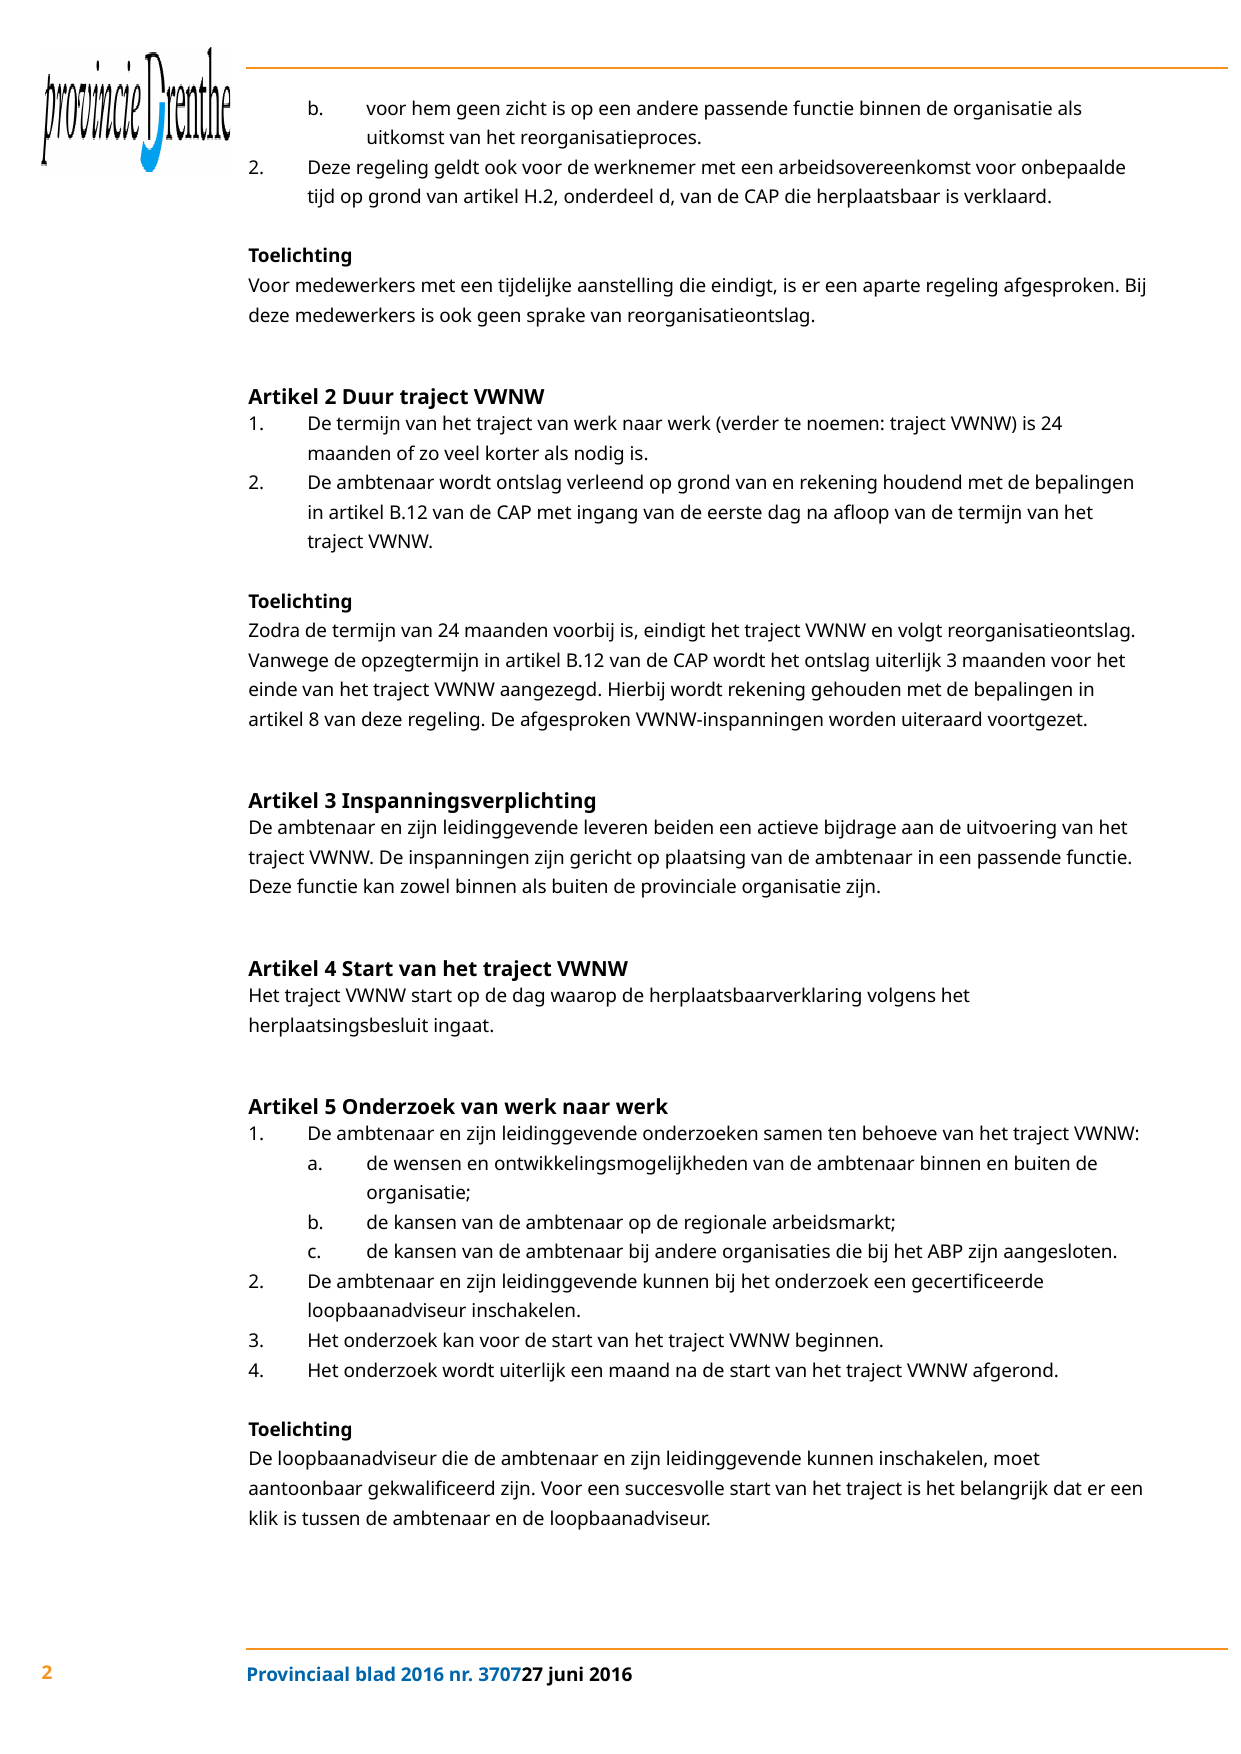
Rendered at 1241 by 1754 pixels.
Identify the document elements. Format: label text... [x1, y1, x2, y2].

list De ambtenaar en zijn leidinggevende onderzoeken samen ten behoeve van het traject VWNW: [248, 1120, 1152, 1146]
list voor hem geen zicht is op een andere passende functie binnen de organisatie als uitkomst van het reorganisatieproces. [307, 95, 1152, 150]
text Toelichting [248, 243, 1152, 268]
text Toelichting [248, 1416, 1152, 1442]
list De termijn van het traject van werk naar werk (verder te noemen: traject VWNW) is 24 maanden of zo veel korter als nodig is. [248, 410, 1152, 466]
list De ambtenaar wordt ontslag verleend op grond van en rekening houdend met de bepalingen in artikel B.12 van de CAP met ingang van de eerste dag na afloop van de termijn van het traject VWNW. [248, 469, 1152, 554]
picture [41, 47, 231, 172]
text Artikel 4 Start van het traject VWNW [248, 954, 1152, 982]
text De ambtenaar en zijn leidinggevende leveren beiden een actieve bijdrage aan de uitvoering van het traject VWNW. De inspanningen zijn gericht op plaatsing van de ambtenaar in een passende functie. Deze functie kan zowel binnen als buiten de provinciale organisatie zijn. [248, 814, 1152, 899]
list Het onderzoek wordt uiterlijk een maand na de start van het traject VWNW afgerond. [248, 1357, 1152, 1383]
text Toelichting [248, 588, 1152, 613]
list De ambtenaar en zijn leidinggevende kunnen bij het onderzoek een gecertificeerde loopbaanadviseur inschakelen. [248, 1268, 1152, 1323]
list Deze regeling geldt ook voor de werknemer met een arbeidsovereenkomst voor onbepaalde tijd op grond van artikel H.2, onderdeel d, van de CAP die herplaatsbaar is verklaard. [248, 154, 1152, 209]
text Artikel 5 Onderzoek van werk naar werk [248, 1092, 1152, 1120]
list de wensen en ontwikkelingsmogelijkheden van de ambtenaar binnen en buiten de organisatie; [307, 1150, 1152, 1205]
text Het traject VWNW start op de dag waarop de herplaatsbaarverklaring volgens het herplaatsingsbesluit ingaat. [248, 982, 1152, 1037]
text Voor medewerkers met een tijdelijke aanstelling die eindigt, is er een aparte regeling afgesproken. Bij deze medewerkers is ook geen sprake van reorganisatieontslag. [248, 272, 1152, 328]
text Artikel 2 Duur traject VWNW [248, 382, 1152, 410]
list de kansen van de ambtenaar bij andere organisaties die bij het ABP zijn aangesloten. [307, 1238, 1152, 1264]
text Zodra de termijn van 24 maanden voorbij is, eindigt het traject VWNW en volgt reorganisatieontslag. Vanwege de opzegtermijn in artikel B.12 van de CAP wordt het ontslag uiterlijk 3 maanden voor het einde van het traject VWNW aangezegd. Hierbij wordt rekening gehouden met de bepalingen in artikel 8 van deze regeling. De afgesproken VWNW-inspanningen worden uiteraard voortgezet. [248, 617, 1152, 732]
text De loopbaanadviseur die de ambtenaar en zijn leidinggevende kunnen inschakelen, moet aantoonbaar gekwalificeerd zijn. Voor een succesvolle start van het traject is het belangrijk dat er een klik is tussen de ambtenaar en de loopbaanadviseur. [248, 1446, 1152, 1531]
text Artikel 3 Inspanningsverplichting [248, 786, 1152, 814]
list Het onderzoek kan voor de start van het traject VWNW beginnen. [248, 1327, 1152, 1353]
list de kansen van de ambtenaar op de regionale arbeidsmarkt; [307, 1209, 1152, 1235]
